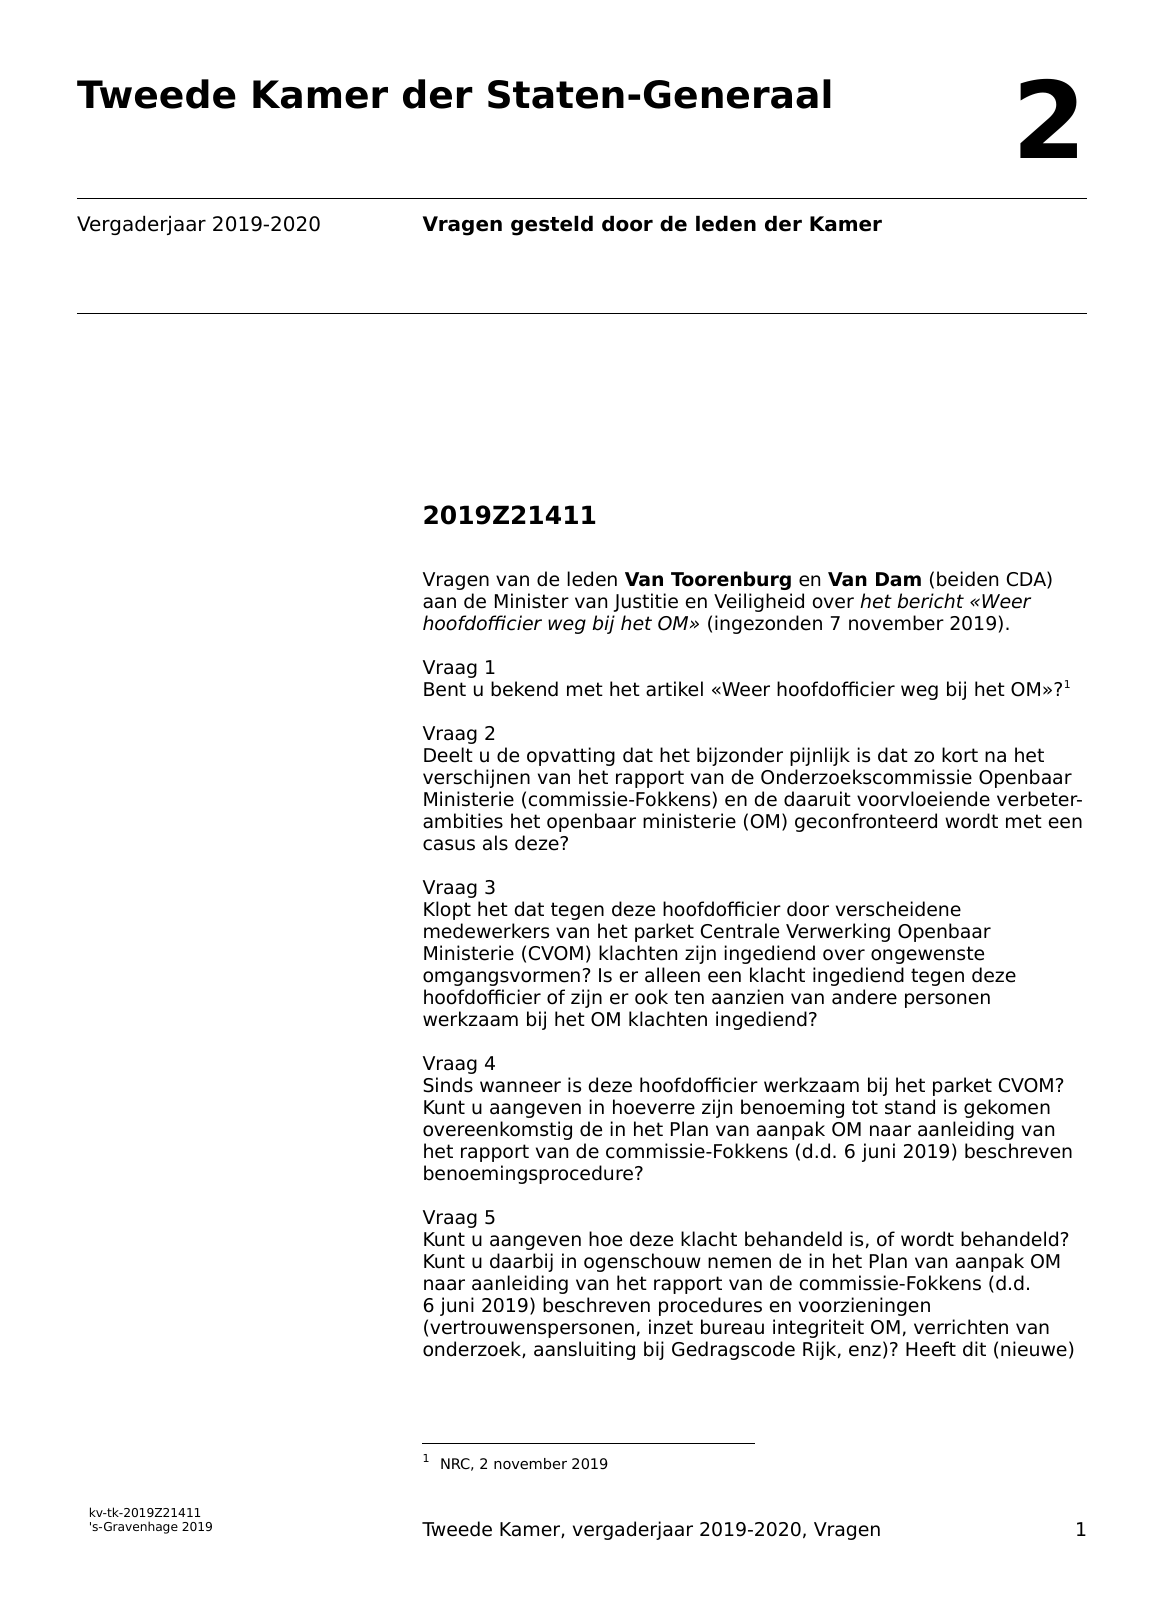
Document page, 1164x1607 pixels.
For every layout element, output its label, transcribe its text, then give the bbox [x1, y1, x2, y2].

text NRC, 2 november 2019 [422, 1452, 1087, 1474]
text kv-tk-2019Z21411 [88, 1506, 323, 1520]
table_header 2 [886, 59, 1087, 198]
text Kunt u aangeven hoe deze klacht behandeld is, of wordt behandeld? Kunt u daarbij in ogenschouw nemen de in het Plan van aanpak OM naar aanleiding van het rapport van de commissie-Fokkens (d.d. 6 juni 2019) beschreven procedures en voorzieningen (vertrouwenspersonen, inzet bureau integriteit OM, verrichten van onderzoek, aansluiting bij Gedragscode Rijk, enz)? Heeft dit (nieuwe) [422, 1229, 1087, 1361]
text Klopt het dat tegen deze hoofdofficier door verscheidene medewerkers van het parket Centrale Verwerking Openbaar Ministerie (CVOM) klachten zijn ingediend over ongewenste omgangsvormen? Is er alleen een klacht ingediend tegen deze hoofdofficier of zijn er ook ten aanzien van andere personen werkzaam bij het OM klachten ingediend? [422, 899, 1087, 1031]
text Deelt u de opvatting dat het bijzonder pijnlijk is dat zo kort na het verschijnen van het rapport van de Onderzoekscommissie Openbaar Ministerie (commissie-Fokkens) en de daaruit voorvloeiende verbeter-ambities het openbaar ministerie (OM) geconfronteerd wordt met een casus als deze? [422, 745, 1087, 855]
text Vraag 1 [422, 657, 1087, 679]
text Vraag 2 [422, 723, 1087, 745]
text Vraag 4 [422, 1053, 1087, 1075]
text Vraag 3 [422, 877, 1087, 899]
text 2019Z21411 [422, 501, 1087, 531]
text Bent u bekend met het artikel «Weer hoofdofficier weg bij het OM»? [422, 679, 1087, 701]
text Vragen van de leden Van Toorenburg en Van Dam (beiden CDA) aan de Minister van Justitie en Veiligheid over het bericht «Weer hoofdofficier weg bij het OM» (ingezonden 7 november 2019). [422, 569, 1087, 635]
text 's-Gravenhage 2019 [88, 1520, 323, 1534]
text Sinds wanneer is deze hoofdofficier werkzaam bij het parket CVOM? Kunt u aangeven in hoeverre zijn benoeming tot stand is gekomen overeenkomstig de in het Plan van aanpak OM naar aanleiding van het rapport van de commissie-Fokkens (d.d. 6 juni 2019) beschreven benoemingsprocedure? [422, 1075, 1087, 1185]
table_header Tweede Kamer der Staten-Generaal [77, 59, 886, 198]
table_cell Vergaderjaar 2019-2020 [77, 199, 422, 313]
text Vraag 5 [422, 1207, 1087, 1229]
table_cell Vragen gesteld door de leden der Kamer [422, 199, 1087, 313]
